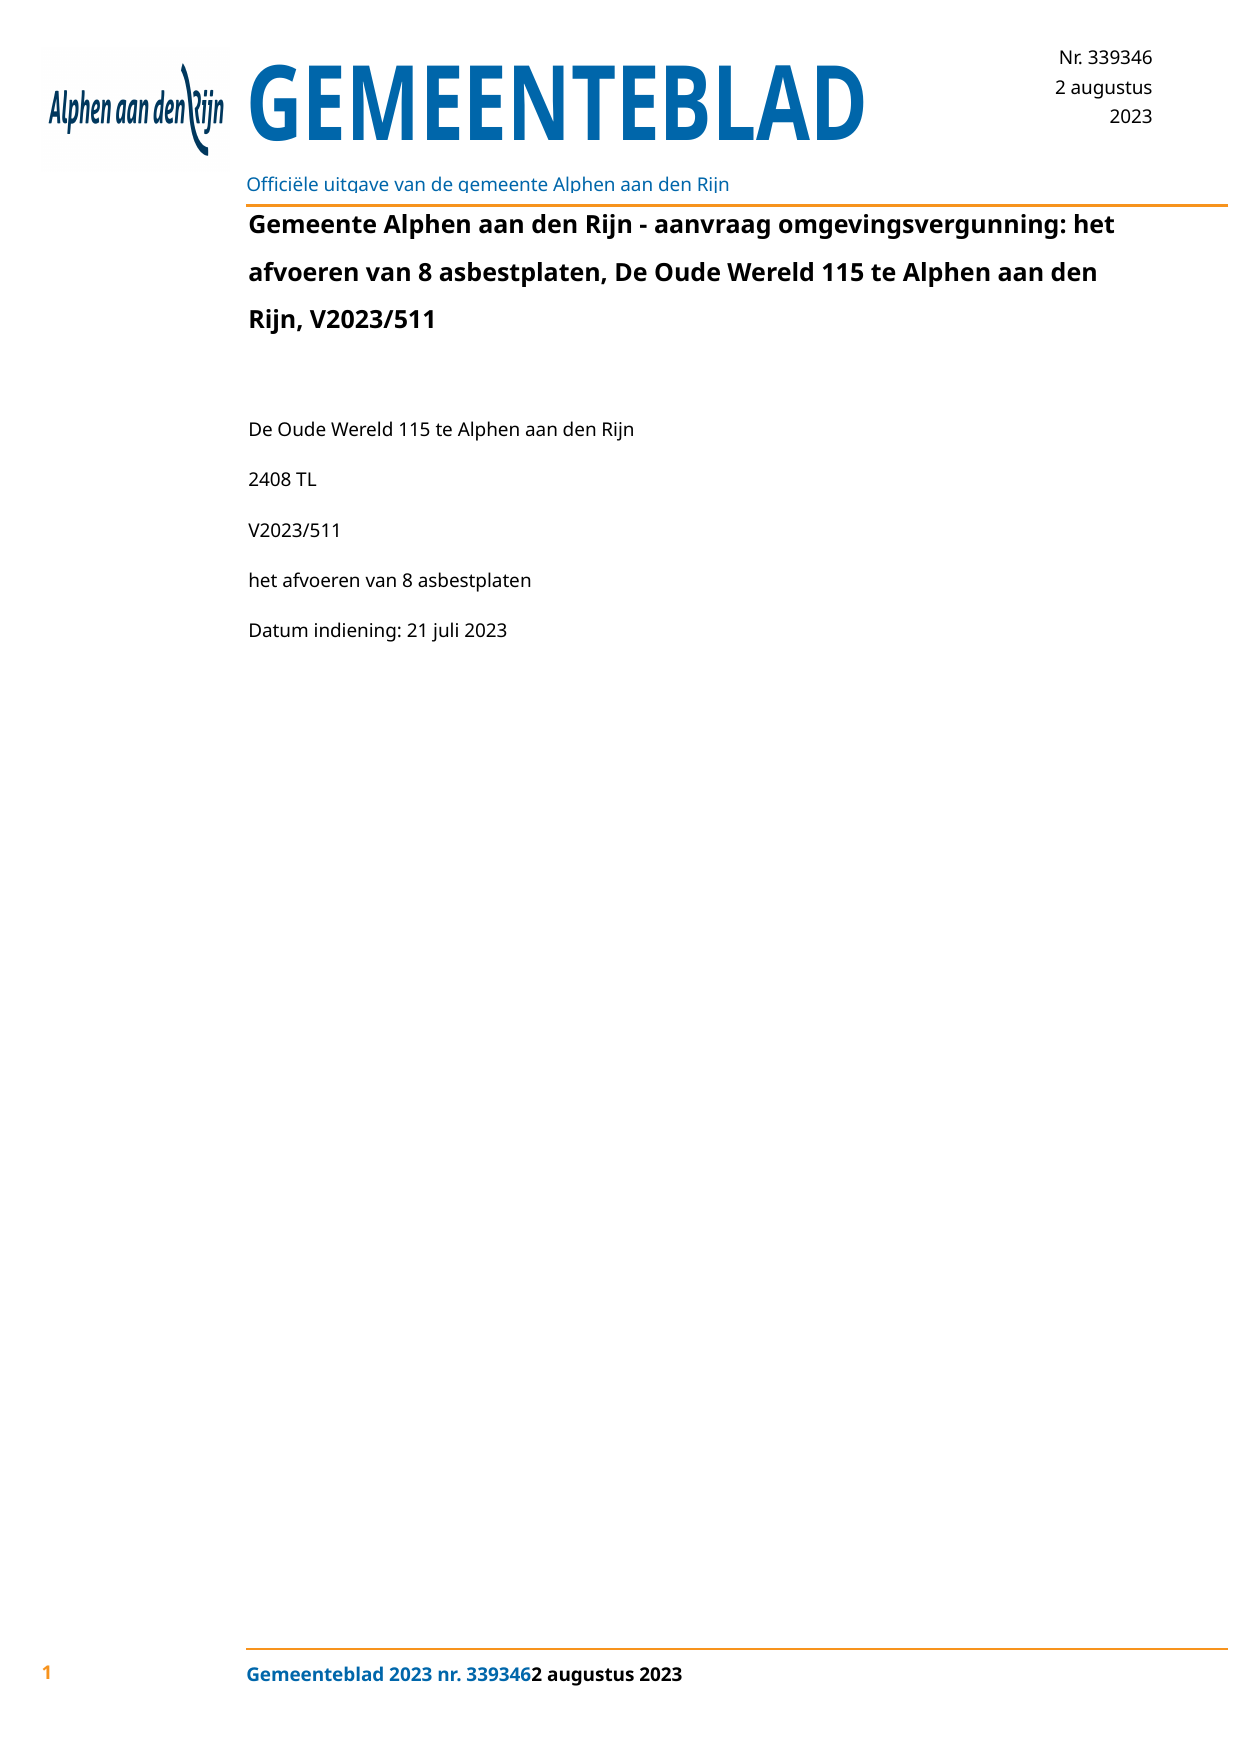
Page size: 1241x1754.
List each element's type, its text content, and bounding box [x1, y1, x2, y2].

text De Oude Wereld 115 te Alphen aan den Rijn [248, 416, 1152, 442]
text 2408 TL [248, 466, 1152, 492]
text V2023/511 [248, 517, 1152, 542]
text Gemeente Alphen aan den Rijn - aanvraag omgevingsvergunning: het afvoeren van 8 asbestplaten, De Oude Wereld 115 te Alphen aan den Rijn, V2023/511 [248, 207, 1152, 336]
picture [41, 47, 231, 172]
text Datum indiening: 21 juli 2023 [248, 618, 1152, 643]
text het afvoeren van 8 asbestplaten [248, 567, 1152, 593]
